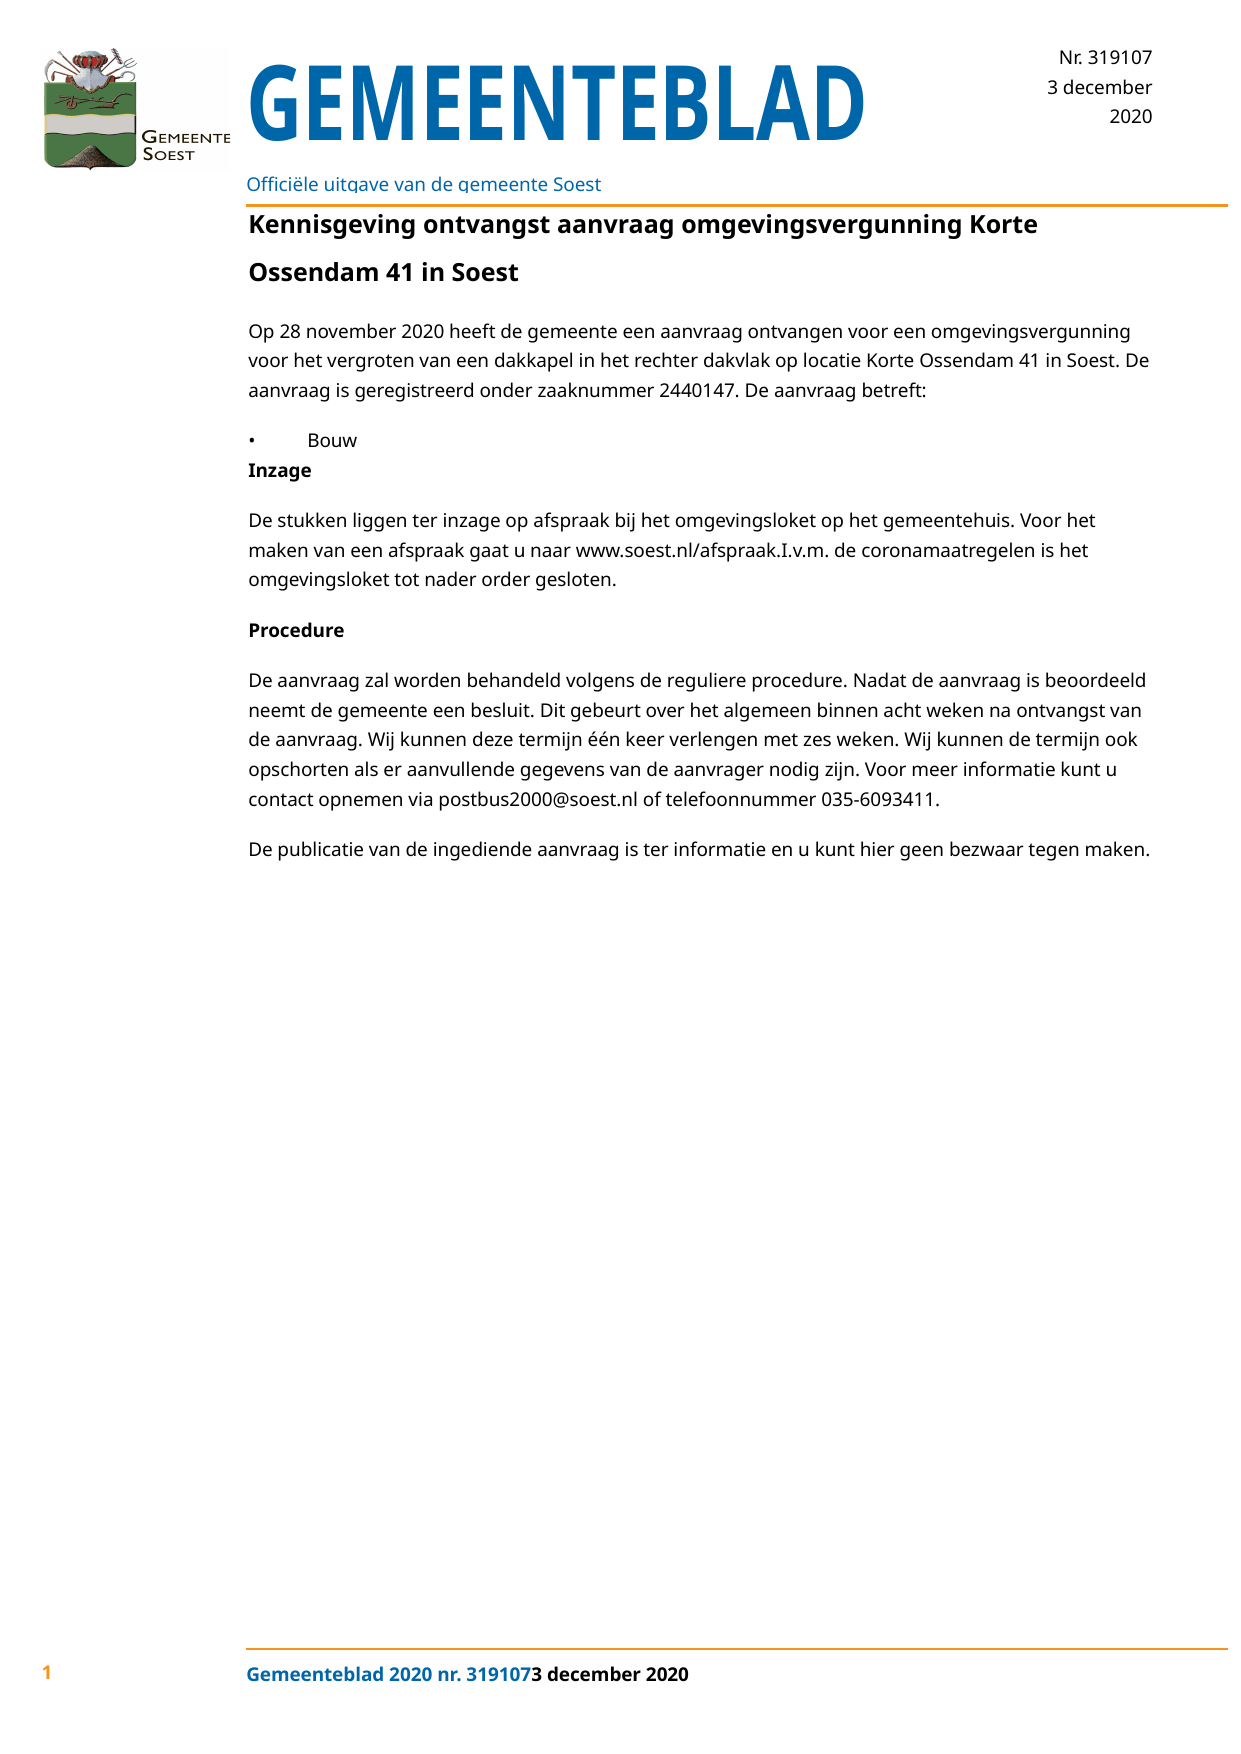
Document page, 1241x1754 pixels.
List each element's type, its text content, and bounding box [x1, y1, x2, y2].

text Procedure [248, 617, 1152, 643]
picture [41, 47, 231, 172]
list Bouw [248, 427, 1152, 453]
text Inzage [248, 457, 1152, 483]
text De aanvraag zal worden behandeld volgens de reguliere procedure. Nadat de aanvraag is beoordeeld neemt de gemeente een besluit. Dit gebeurt over het algemeen binnen acht weken na ontvangst van de aanvraag. Wij kunnen deze termijn één keer verlengen met zes weken. Wij kunnen de termijn ook opschorten als er aanvullende gegevens van de aanvrager nodig zijn. Voor meer informatie kunt u contact opnemen via postbus2000@soest.nl of telefoonnummer 035-6093411. [248, 667, 1152, 812]
text De publicatie van de ingediende aanvraag is ter informatie en u kunt hier geen bezwaar tegen maken. [248, 836, 1152, 862]
text Op 28 november 2020 heeft de gemeente een aanvraag ontvangen voor een omgevingsvergunning voor het vergroten van een dakkapel in het rechter dakvlak op locatie Korte Ossendam 41 in Soest. De aanvraag is geregistreerd onder zaaknummer 2440147. De aanvraag betreft: [248, 318, 1152, 403]
text De stukken liggen ter inzage op afspraak bij het omgevingsloket op het gemeentehuis. Voor het maken van een afspraak gaat u naar www.soest.nl/afspraak.I.v.m. de coronamaatregelen is het omgevingsloket tot nader order gesloten. [248, 507, 1152, 592]
text Kennisgeving ontvangst aanvraag omgevingsvergunning Korte Ossendam 41 in Soest [248, 207, 1152, 288]
